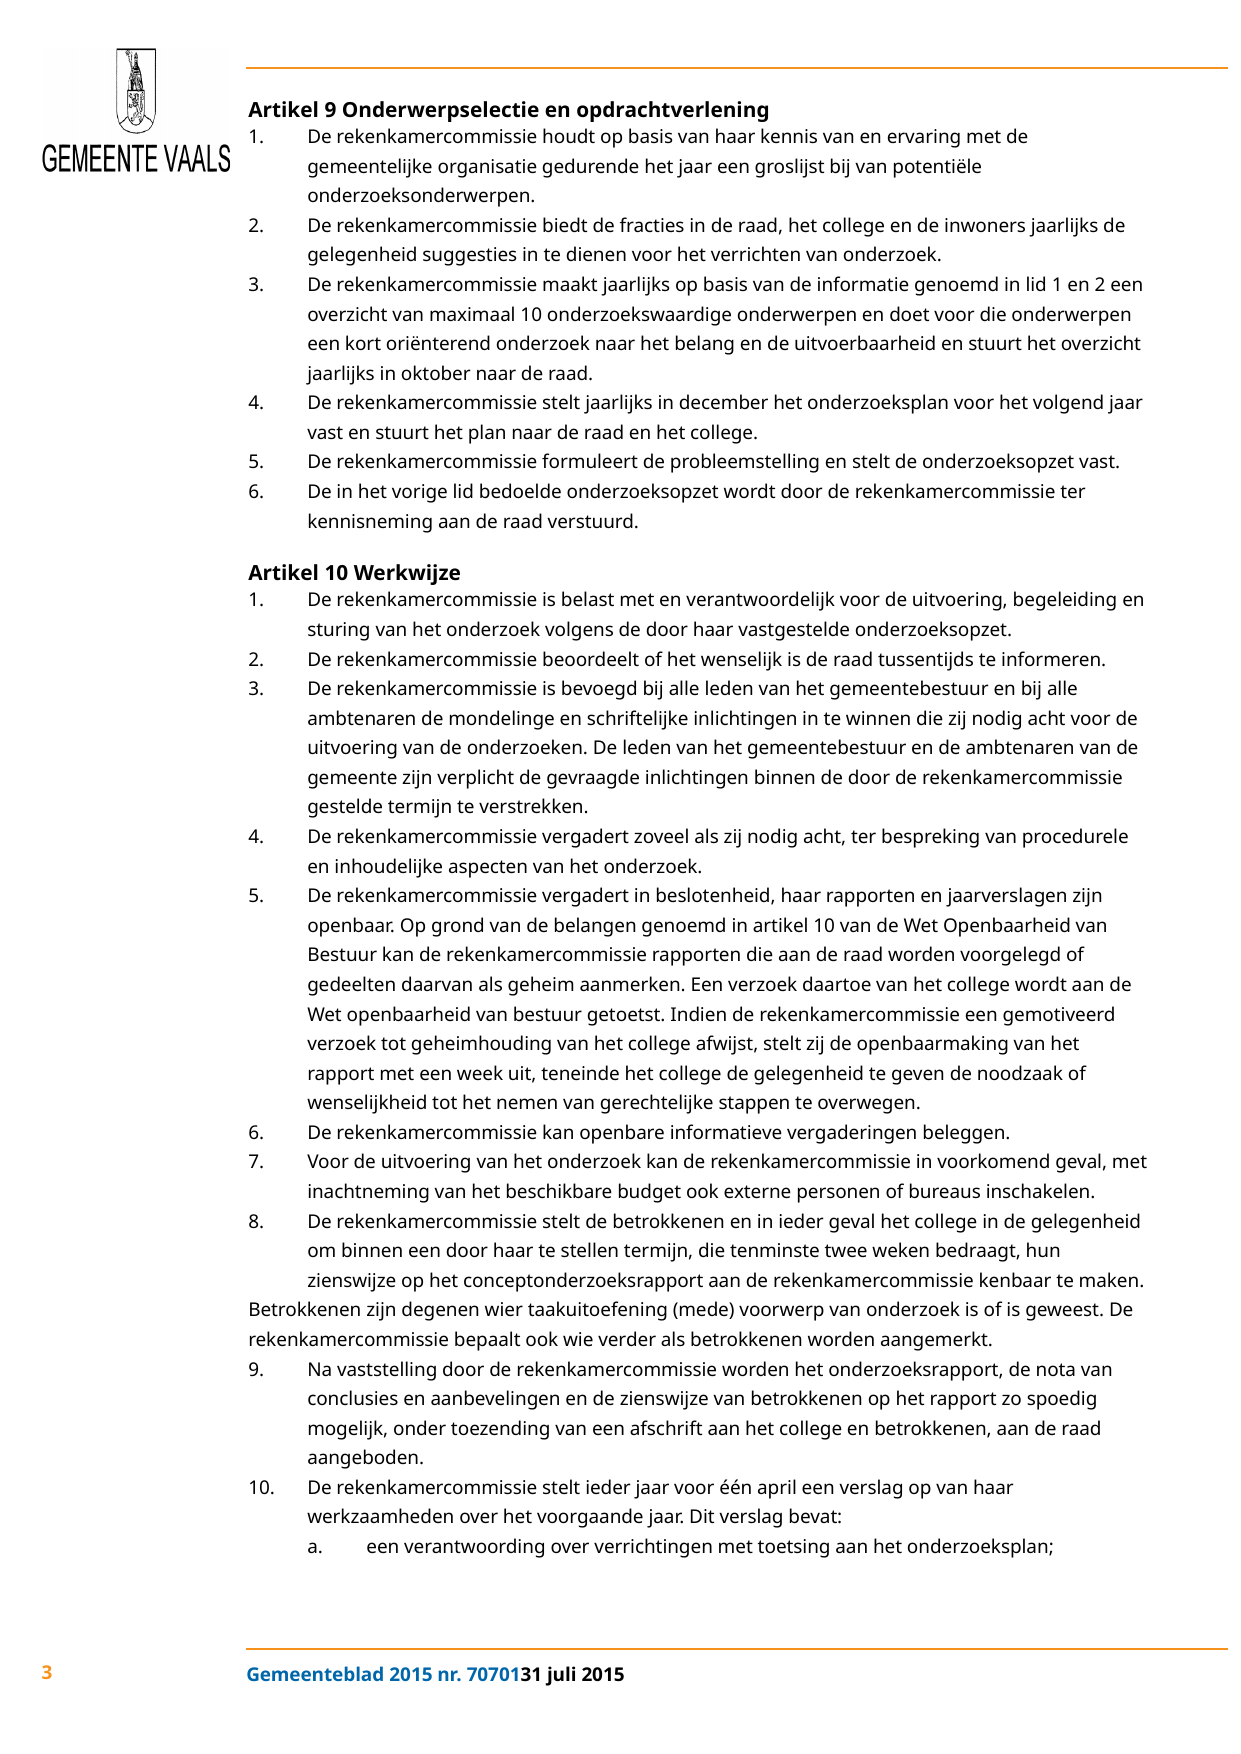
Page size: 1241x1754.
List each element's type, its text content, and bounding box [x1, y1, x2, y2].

list De rekenkamercommissie stelt jaarlijks in december het onderzoeksplan voor het volgend jaar vast en stuurt het plan naar de raad en het college. [248, 389, 1152, 445]
list De rekenkamercommissie vergadert in beslotenheid, haar rapporten en jaarverslagen zijn openbaar. Op grond van de belangen genoemd in artikel 10 van de Wet Openbaarheid van Bestuur kan de rekenkamercommissie rapporten die aan de raad worden voorgelegd of gedeelten daarvan als geheim aanmerken. Een verzoek daartoe van het college wordt aan de Wet openbaarheid van bestuur getoetst. Indien de rekenkamercommissie een gemotiveerd verzoek tot geheimhouding van het college afwijst, stelt zij de openbaarmaking van het rapport met een week uit, teneinde het college de gelegenheid te geven de noodzaak of wenselijkheid tot het nemen van gerechtelijke stappen te overwegen. [248, 882, 1152, 1115]
list De in het vorige lid bedoelde onderzoeksopzet wordt door de rekenkamercommissie ter kennisneming aan de raad verstuurd. [248, 478, 1152, 533]
list De rekenkamercommissie vergadert zoveel als zij nodig acht, ter bespreking van procedurele en inhoudelijke aspecten van het onderzoek. [248, 823, 1152, 879]
list een verantwoording over verrichtingen met toetsing aan het onderzoeksplan; [307, 1533, 1152, 1559]
text Artikel 10 Werkwijze [248, 558, 1152, 587]
list De rekenkamercommissie houdt op basis van haar kennis van en ervaring met de gemeentelijke organisatie gedurende het jaar een groslijst bij van potentiële onderzoeksonderwerpen. [248, 123, 1152, 208]
list Na vaststelling door de rekenkamercommissie worden het onderzoeksrapport, de nota van conclusies en aanbevelingen en de zienswijze van betrokkenen op het rapport zo spoedig mogelijk, onder toezending van een afschrift aan het college en betrokkenen, aan de raad aangeboden. [248, 1356, 1152, 1470]
text Artikel 9 Onderwerpselectie en opdrachtverlening [248, 95, 1152, 123]
list De rekenkamercommissie stelt ieder jaar voor één april een verslag op van haar werkzaamheden over het voorgaande jaar. Dit verslag bevat: [248, 1474, 1152, 1529]
list Voor de uitvoering van het onderzoek kan de rekenkamercommissie in voorkomend geval, met inachtneming van het beschikbare budget ook externe personen of bureaus inschakelen. [248, 1149, 1152, 1204]
list De rekenkamercommissie stelt de betrokkenen en in ieder geval het college in de gelegenheid om binnen een door haar te stellen termijn, die tenminste twee weken bedraagt, hun zienswijze op het conceptonderzoeksrapport aan de rekenkamercommissie kenbaar te maken. [248, 1208, 1152, 1293]
text Betrokkenen zijn degenen wier taakuitoefening (mede) voorwerp van onderzoek is of is geweest. De rekenkamercommissie bepaalt ook wie verder als betrokkenen worden aangemerkt. [248, 1297, 1152, 1352]
list De rekenkamercommissie maakt jaarlijks op basis van de informatie genoemd in lid 1 en 2 een overzicht van maximaal 10 onderzoekswaardige onderwerpen en doet voor die onderwerpen een kort oriënterend onderzoek naar het belang en de uitvoerbaarheid en stuurt het overzicht jaarlijks in oktober naar de raad. [248, 271, 1152, 386]
list De rekenkamercommissie formuleert de probleemstelling en stelt de onderzoeksopzet vast. [248, 449, 1152, 474]
list De rekenkamercommissie kan openbare informatieve vergaderingen beleggen. [248, 1119, 1152, 1145]
list De rekenkamercommissie is bevoegd bij alle leden van het gemeentebestuur en bij alle ambtenaren de mondelinge en schriftelijke inlichtingen in te winnen die zij nodig acht voor de uitvoering van de onderzoeken. De leden van het gemeentebestuur en de ambtenaren van de gemeente zijn verplicht de gevraagde inlichtingen binnen de door de rekenkamercommissie gestelde termijn te verstrekken. [248, 675, 1152, 819]
picture [41, 47, 231, 172]
list De rekenkamercommissie beoordeelt of het wenselijk is de raad tussentijds te informeren. [248, 646, 1152, 672]
list De rekenkamercommissie is belast met en verantwoordelijk voor de uitvoering, begeleiding en sturing van het onderzoek volgens de door haar vastgestelde onderzoeksopzet. [248, 587, 1152, 642]
list De rekenkamercommissie biedt de fracties in de raad, het college en de inwoners jaarlijks de gelegenheid suggesties in te dienen voor het verrichten van onderzoek. [248, 212, 1152, 267]
